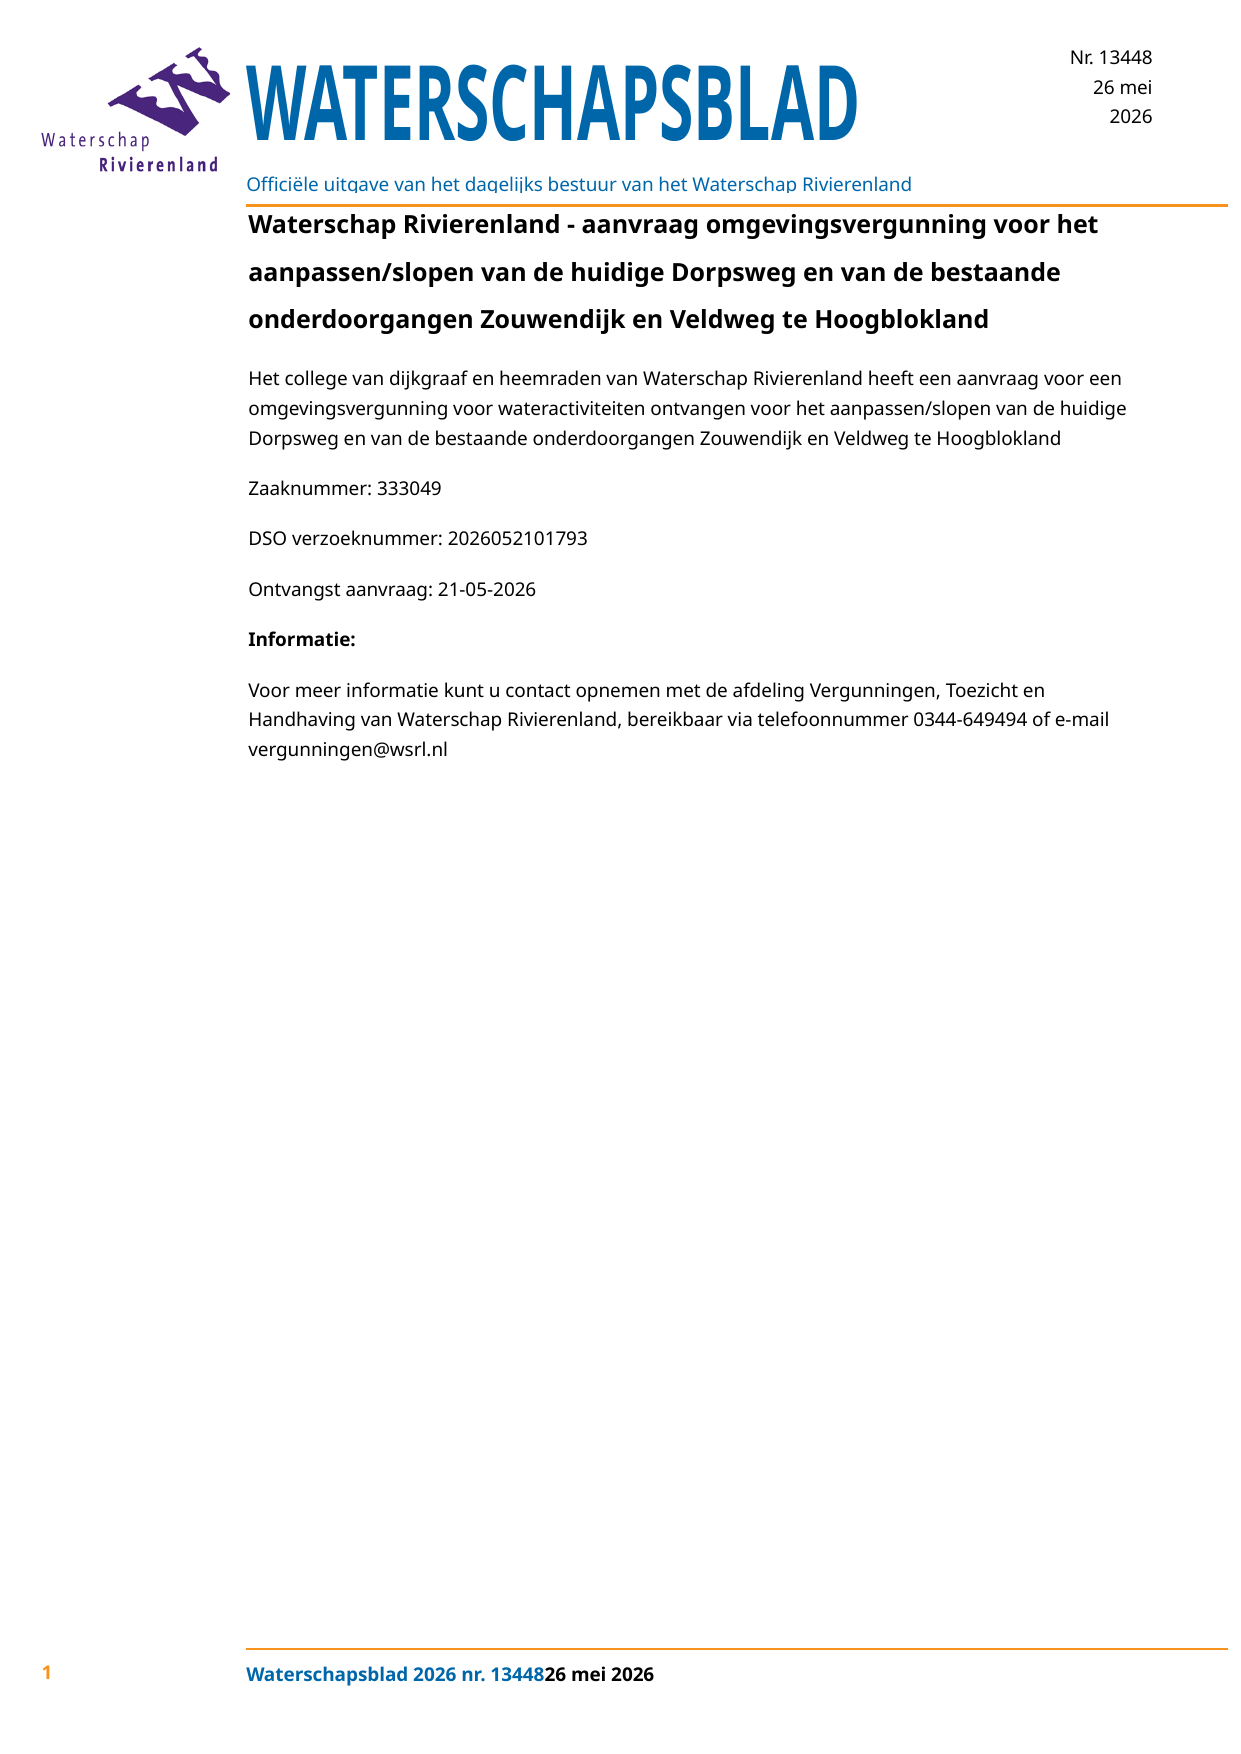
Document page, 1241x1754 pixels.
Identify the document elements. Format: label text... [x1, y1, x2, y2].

text Zaaknummer: 333049 [248, 475, 1152, 501]
text Voor meer informatie kunt u contact opnemen met de afdeling Vergunningen, Toezicht en Handhaving van Waterschap Rivierenland, bereikbaar via telefoonnummer 0344-649494 of e-mail vergunningen@wsrl.nl [248, 677, 1152, 762]
picture [41, 47, 231, 172]
text DSO verzoeknummer: 2026052101793 [248, 526, 1152, 551]
text Het college van dijkgraaf en heemraden van Waterschap Rivierenland heeft een aanvraag voor een omgevingsvergunning voor wateractiviteiten ontvangen voor het aanpassen/slopen van de huidige Dorpsweg en van de bestaande onderdoorgangen Zouwendijk en Veldweg te Hoogblokland [248, 366, 1152, 450]
text Waterschap Rivierenland - aanvraag omgevingsvergunning voor het aanpassen/slopen van de huidige Dorpsweg en van de bestaande onderdoorgangen Zouwendijk en Veldweg te Hoogblokland [248, 207, 1152, 336]
text Informatie: [248, 626, 1152, 652]
text Ontvangst aanvraag: 21-05-2026 [248, 576, 1152, 602]
